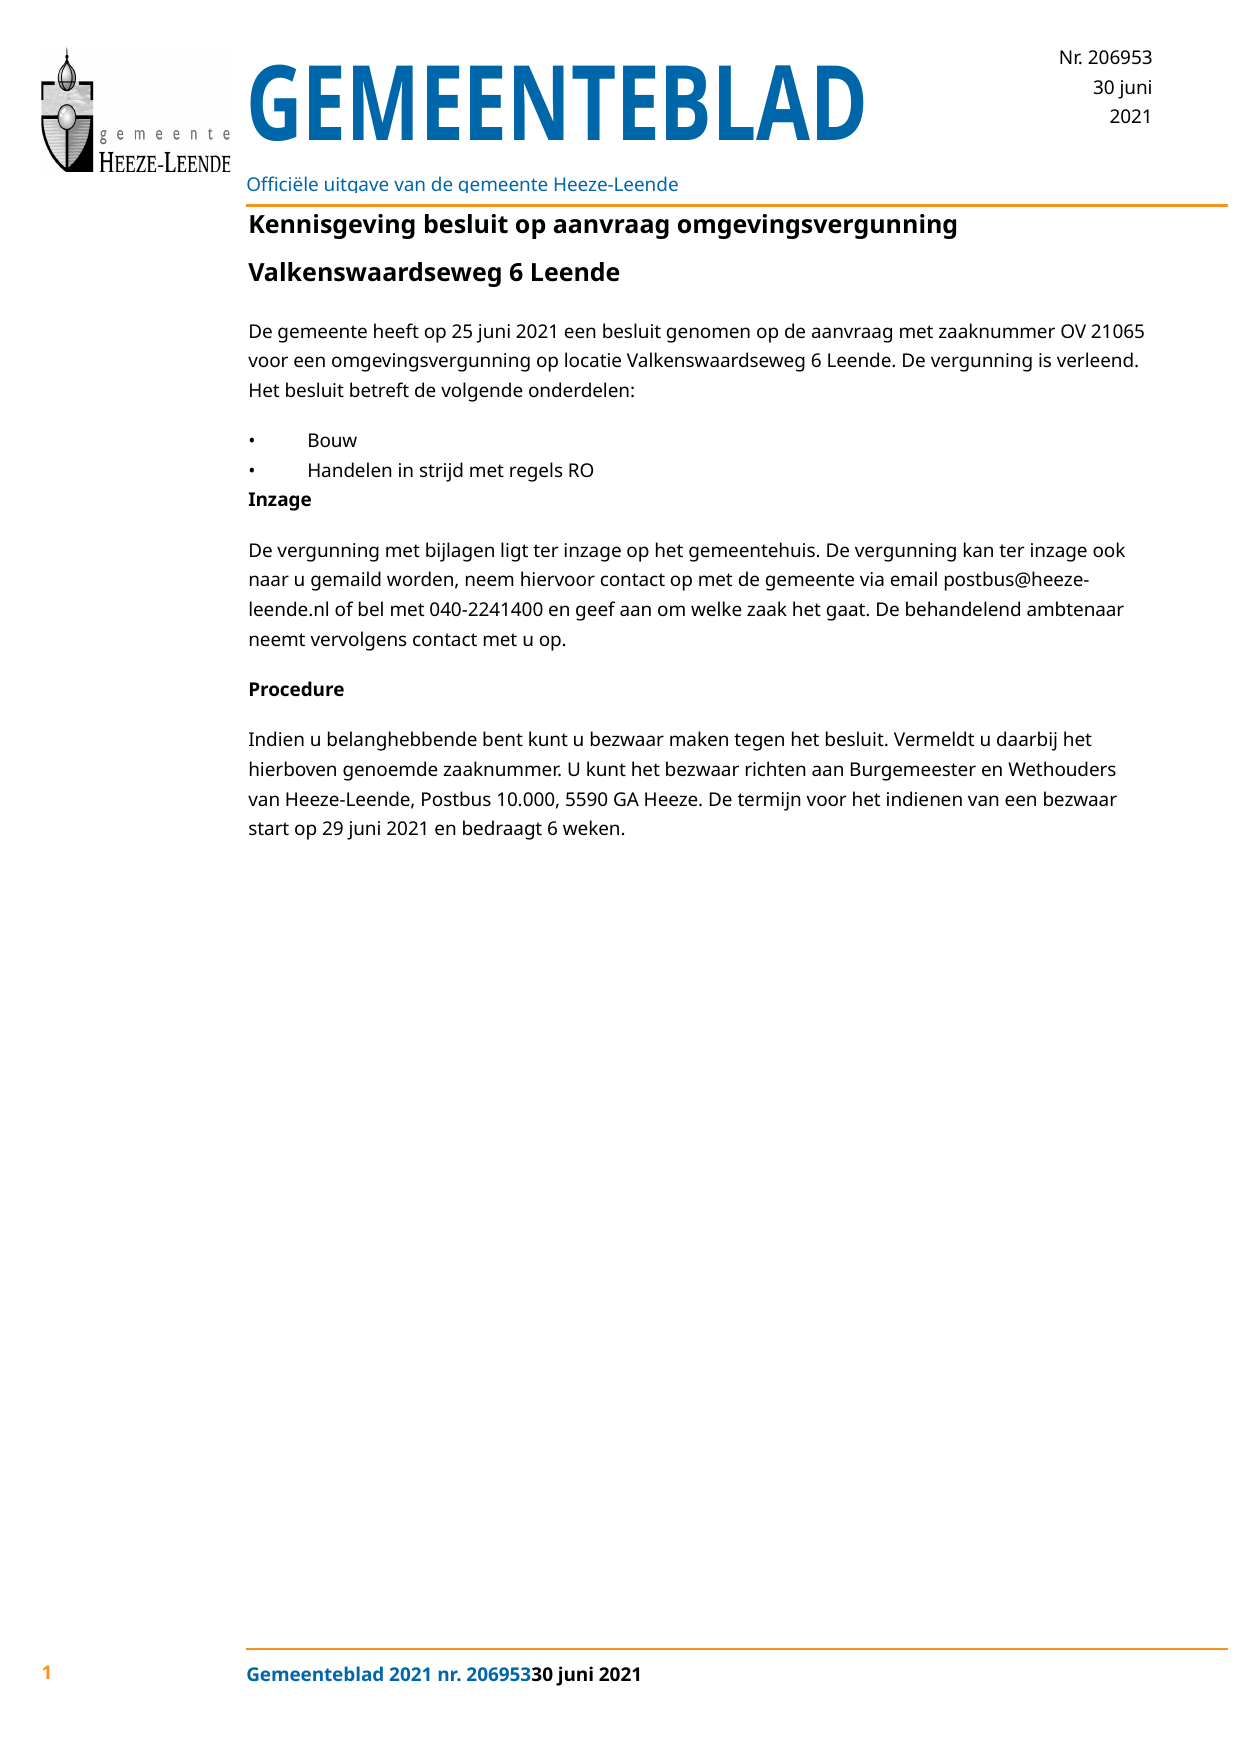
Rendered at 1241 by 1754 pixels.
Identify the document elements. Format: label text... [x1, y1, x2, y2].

text De gemeente heeft op 25 juni 2021 een besluit genomen op de aanvraag met zaaknummer OV 21065 voor een omgevingsvergunning op locatie Valkenswaardseweg 6 Leende. De vergunning is verleend. Het besluit betreft de volgende onderdelen: [248, 318, 1152, 403]
text Procedure [248, 676, 1152, 702]
text Inzage [248, 487, 1152, 512]
list Handelen in strijd met regels RO [248, 457, 1152, 483]
text Kennisgeving besluit op aanvraag omgevingsvergunning Valkenswaardseweg 6 Leende [248, 207, 1152, 288]
text De vergunning met bijlagen ligt ter inzage op het gemeentehuis. De vergunning kan ter inzage ook naar u gemaild worden, neem hiervoor contact op met de gemeente via email postbus@heeze-leende.nl of bel met 040-2241400 en geef aan om welke zaak het gaat. De behandelend ambtenaar neemt vervolgens contact met u op. [248, 537, 1152, 652]
text Indien u belanghebbende bent kunt u bezwaar maken tegen het besluit. Vermeldt u daarbij het hierboven genoemde zaaknummer. U kunt het bezwaar richten aan Burgemeester en Wethouders van Heeze-Leende, Postbus 10.000, 5590 GA Heeze. De termijn voor het indienen van een bezwaar start op 29 juni 2021 en bedraagt 6 weken. [248, 727, 1152, 841]
picture [41, 47, 231, 172]
list Bouw [248, 427, 1152, 453]
